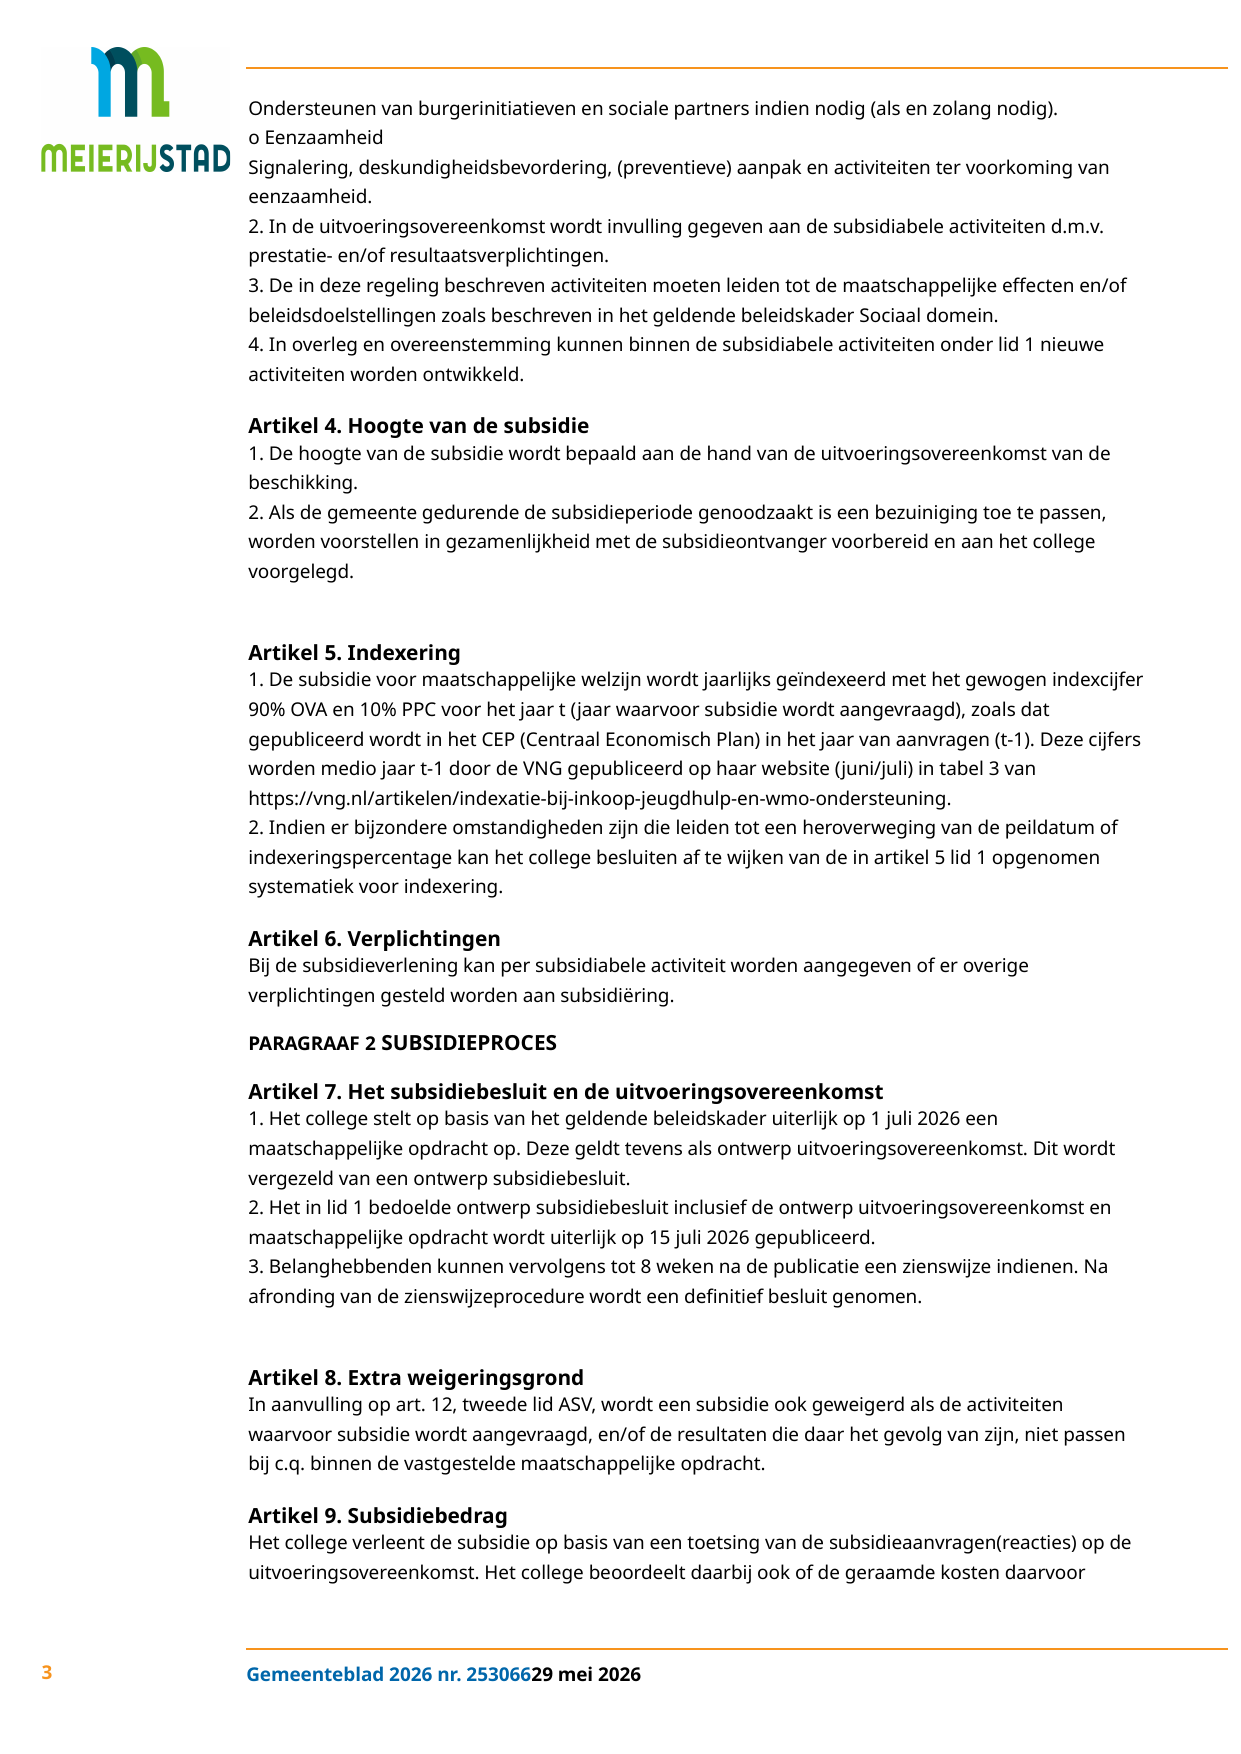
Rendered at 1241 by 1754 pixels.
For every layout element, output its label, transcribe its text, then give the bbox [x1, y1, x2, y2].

text 2. Als de gemeente gedurende de subsidieperiode genoodzaakt is een bezuiniging toe te passen, worden voorstellen in gezamenlijkheid met de subsidieontvanger voorbereid en aan het college voorgelegd. [248, 499, 1152, 584]
text In aanvulling op art. 12, tweede lid ASV, wordt een subsidie ook geweigerd als de activiteiten waarvoor subsidie wordt aangevraagd, en/of de resultaten die daar het gevolg van zijn, niet passen bij c.q. binnen de vastgestelde maatschappelijke opdracht. [248, 1391, 1152, 1476]
text 2. In de uitvoeringsovereenkomst wordt invulling gegeven aan de subsidiabele activiteiten d.m.v. prestatie- en/of resultaatsverplichtingen. [248, 213, 1152, 268]
text Bij de subsidieverlening kan per subsidiabele activiteit worden aangegeven of er overige verplichtingen gesteld worden aan subsidiëring. [248, 953, 1152, 1008]
text Ondersteunen van burgerinitiatieven en sociale partners indien nodig (als en zolang nodig). [248, 95, 1152, 121]
text 2. Indien er bijzondere omstandigheden zijn die leiden tot een heroverweging van de peildatum of indexeringspercentage kan het college besluiten af te wijken van de in artikel 5 lid 1 opgenomen systematiek voor indexering. [248, 814, 1152, 899]
text Artikel 9. Subsidiebedrag [248, 1501, 1152, 1529]
text Het college verleent de subsidie op basis van een toetsing van de subsidieaanvragen(reacties) op de uitvoeringsovereenkomst. Het college beoordeelt daarbij ook of de geraamde kosten daarvoor [248, 1529, 1152, 1585]
text Artikel 7. Het subsidiebesluit en de uitvoeringsovereenkomst [248, 1077, 1152, 1106]
text Signalering, deskundigheidsbevordering, (preventieve) aanpak en activiteiten ter voorkoming van eenzaamheid. [248, 154, 1152, 209]
text Artikel 6. Verplichtingen [248, 924, 1152, 953]
text Artikel 8. Extra weigeringsgrond [248, 1363, 1152, 1391]
text 3. De in deze regeling beschreven activiteiten moeten leiden tot de maatschappelijke effecten en/of beleidsdoelstellingen zoals beschreven in het geldende beleidskader Sociaal domein. [248, 272, 1152, 328]
text Artikel 5. Indexering [248, 638, 1152, 667]
text 1. Het college stelt op basis van het geldende beleidskader uiterlijk op 1 juli 2026 een maatschappelijke opdracht op. Deze geldt tevens als ontwerp uitvoeringsovereenkomst. Dit wordt vergezeld van een ontwerp subsidiebesluit. [248, 1106, 1152, 1190]
text 1. De subsidie voor maatschappelijke welzijn wordt jaarlijks geïndexeerd met het gewogen indexcijfer 90% OVA en 10% PPC voor het jaar t (jaar waarvoor subsidie wordt aangevraagd), zoals dat gepubliceerd wordt in het CEP (Centraal Economisch Plan) in het jaar van aanvragen (t-1). Deze cijfers worden medio jaar t-1 door de VNG gepubliceerd op haar website (juni/juli) in tabel 3 van https://vng.nl/artikelen/indexatie-bij-inkoop-jeugdhulp-en-wmo-ondersteuning. [248, 667, 1152, 811]
text 1. De hoogte van de subsidie wordt bepaald aan de hand van de uitvoeringsovereenkomst van de beschikking. [248, 440, 1152, 495]
text PARAGRAAF 2 SUBSIDIEPROCES [248, 1028, 1152, 1056]
text 2. Het in lid 1 bedoelde ontwerp subsidiebesluit inclusief de ontwerp uitvoeringsovereenkomst en maatschappelijke opdracht wordt uiterlijk op 15 juli 2026 gepubliceerd. [248, 1194, 1152, 1249]
text 3. Belanghebbenden kunnen vervolgens tot 8 weken na de publicatie een zienswijze indienen. Na afronding van de zienswijzeprocedure wordt een definitief besluit genomen. [248, 1253, 1152, 1309]
picture [41, 47, 231, 172]
text 4. In overleg en overeenstemming kunnen binnen de subsidiabele activiteiten onder lid 1 nieuwe activiteiten worden ontwikkeld. [248, 331, 1152, 387]
text Artikel 4. Hoogte van de subsidie [248, 411, 1152, 440]
text o Eenzaamheid [248, 124, 1152, 150]
